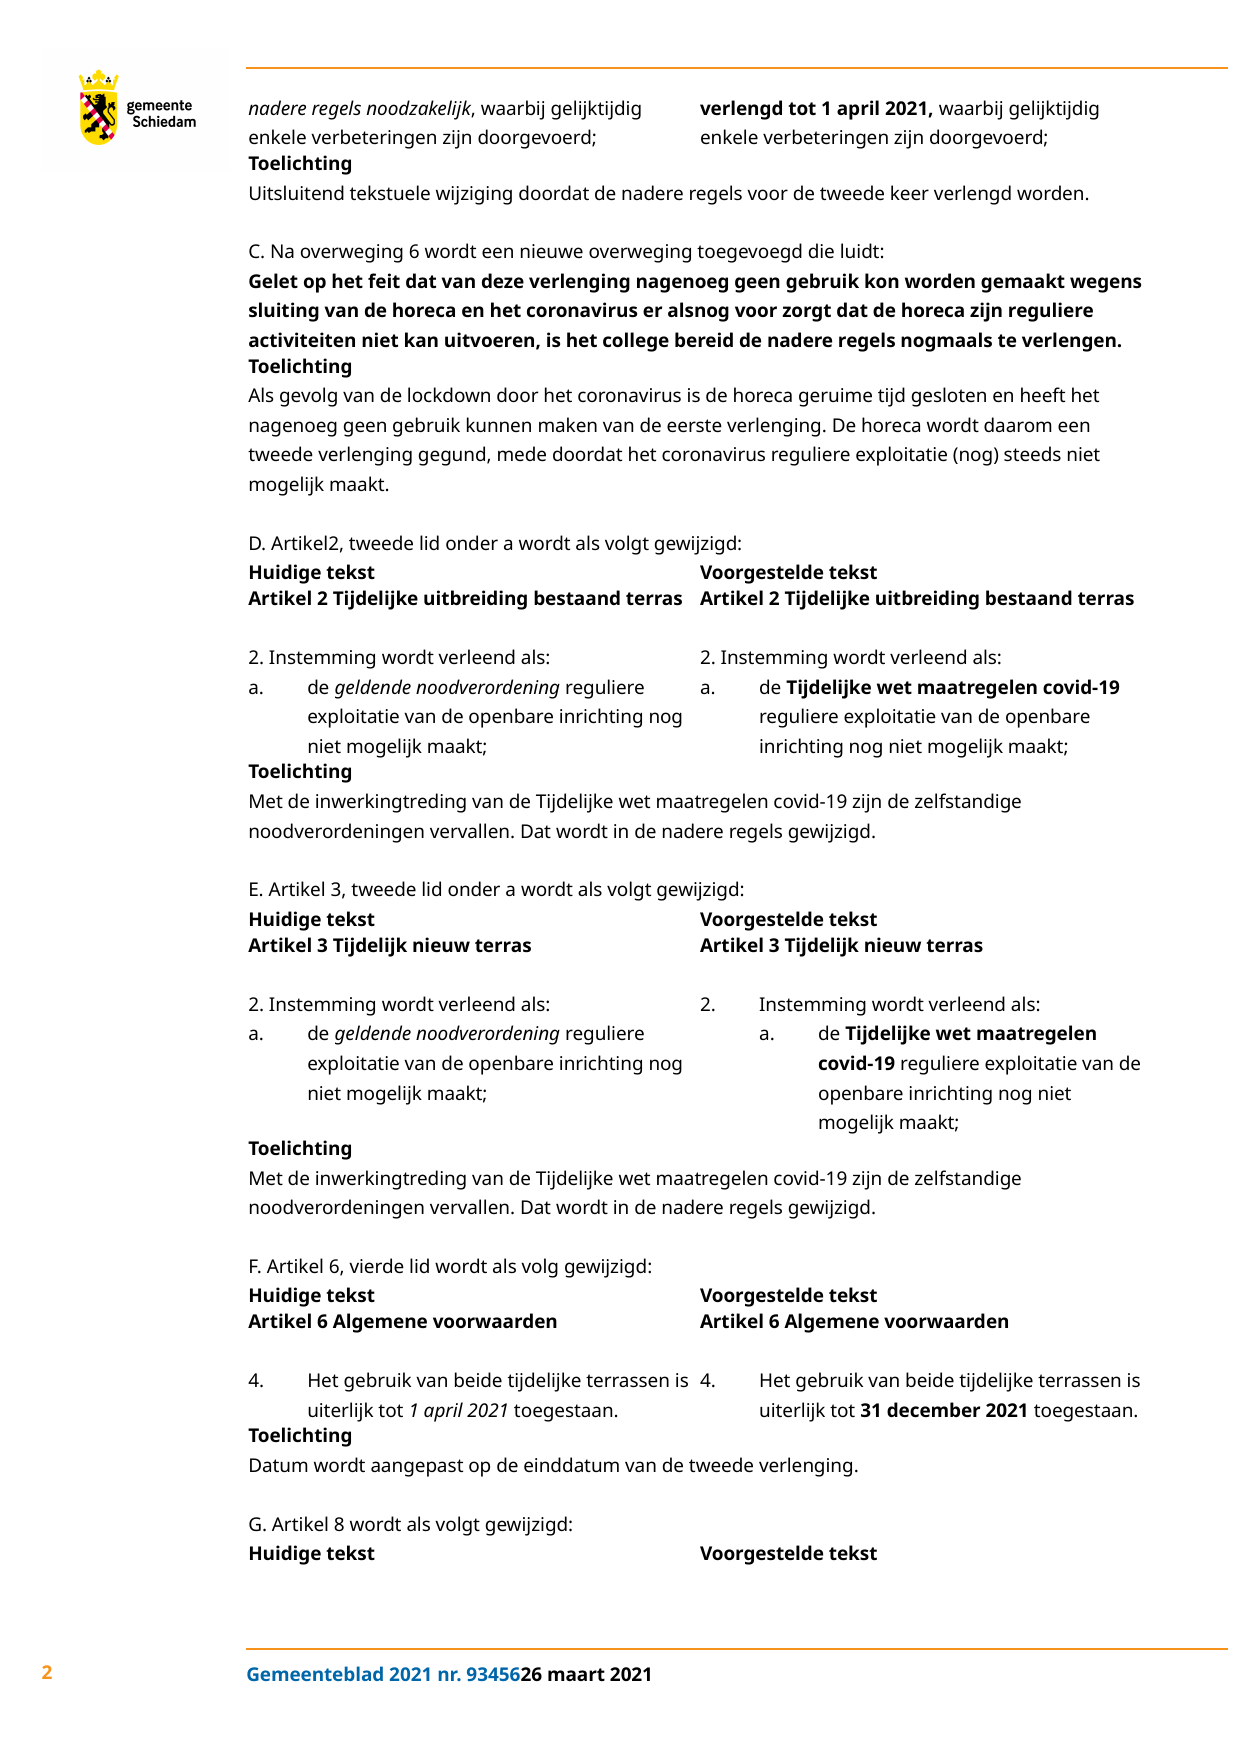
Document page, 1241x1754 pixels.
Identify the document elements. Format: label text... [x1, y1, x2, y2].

table_header Huidige tekst [248, 559, 700, 585]
table_header Huidige tekst [248, 1283, 700, 1308]
text G. Artikel 8 wordt als volgt gewijzigd: [248, 1511, 1152, 1537]
table_cell Toelichting Datum wordt aangepast op de einddatum van de tweede verlenging. [248, 1423, 1152, 1478]
table_cell Artikel 6 Algemene voorwaarden Het gebruik van beide tijdelijke terrassen is uiterlijk tot 31 december 2021 toegestaan. [700, 1308, 1152, 1423]
text D. Artikel2, tweede lid onder a wordt als volgt gewijzigd: [248, 530, 1152, 555]
table_cell Artikel 2 Tijdelijke uitbreiding bestaand terras 2. Instemming wordt verleend als: de geldende noodverordening reguliere exploitatie van de openbare inrichting nog niet mogelijk maakt; [248, 585, 700, 759]
table_cell Toelichting Uitsluitend tekstuele wijziging doordat de nadere regels voor de tweede keer verlengd worden. [248, 150, 1152, 205]
table_cell Artikel 2 Tijdelijke uitbreiding bestaand terras 2. Instemming wordt verleend als: de Tijdelijke wet maatregelen covid-19 reguliere exploitatie van de openbare inrichting nog niet mogelijk maakt; [700, 585, 1152, 759]
table_header Huidige tekst [248, 906, 700, 932]
table_header Huidige tekst [248, 1541, 700, 1566]
table_cell Toelichting Als gevolg van de lockdown door het coronavirus is de horeca geruime tijd gesloten en heeft het nagenoeg geen gebruik kunnen maken van de eerste verlenging. De horeca wordt daarom een tweede verlenging gegund, mede doordat het coronavirus reguliere exploitatie (nog) steeds niet mogelijk maakt. [248, 353, 1152, 497]
table_cell Toelichting Met de inwerkingtreding van de Tijdelijke wet maatregelen covid-19 zijn de zelfstandige noodverordeningen vervallen. Dat wordt in de nadere regels gewijzigd. [248, 1135, 1152, 1220]
text F. Artikel 6, vierde lid wordt als volg gewijzigd: [248, 1253, 1152, 1278]
table_header Voorgestelde tekst [700, 906, 1152, 932]
table_cell Artikel 6 Algemene voorwaarden Het gebruik van beide tijdelijke terrassen is uiterlijk tot 1 april 2021 toegestaan. [248, 1308, 700, 1423]
picture [41, 47, 231, 172]
table_cell Artikel 3 Tijdelijk nieuw terras Instemming wordt verleend als: de Tijdelijke wet maatregelen covid-19 reguliere exploitatie van de openbare inrichting nog niet mogelijk maakt; [700, 932, 1152, 1135]
table_cell nadere regels noodzakelijk, waarbij gelijktijdig enkele verbeteringen zijn doorgevoerd; [248, 95, 700, 150]
text E. Artikel 3, tweede lid onder a wordt als volgt gewijzigd: [248, 876, 1152, 902]
text C. Na overweging 6 wordt een nieuwe overweging toegevoegd die luidt: [248, 238, 1152, 264]
table_cell Artikel 3 Tijdelijk nieuw terras 2. Instemming wordt verleend als: de geldende noodverordening reguliere exploitatie van de openbare inrichting nog niet mogelijk maakt; [248, 932, 700, 1135]
table_header Voorgestelde tekst [700, 1283, 1152, 1308]
table_cell Toelichting Met de inwerkingtreding van de Tijdelijke wet maatregelen covid-19 zijn de zelfstandige noodverordeningen vervallen. Dat wordt in de nadere regels gewijzigd. [248, 759, 1152, 844]
table_header Gelet op het feit dat van deze verlenging nagenoeg geen gebruik kon worden gemaakt wegens sluiting van de horeca en het coronavirus er alsnog voor zorgt dat de horeca zijn reguliere activiteiten niet kan uitvoeren, is het college bereid de nadere regels nogmaals te verlengen. [248, 268, 1152, 353]
table_header Voorgestelde tekst [700, 1541, 1152, 1566]
table_cell verlengd tot 1 april 2021, waarbij gelijktijdig enkele verbeteringen zijn doorgevoerd; [700, 95, 1152, 150]
table_header Voorgestelde tekst [700, 559, 1152, 585]
